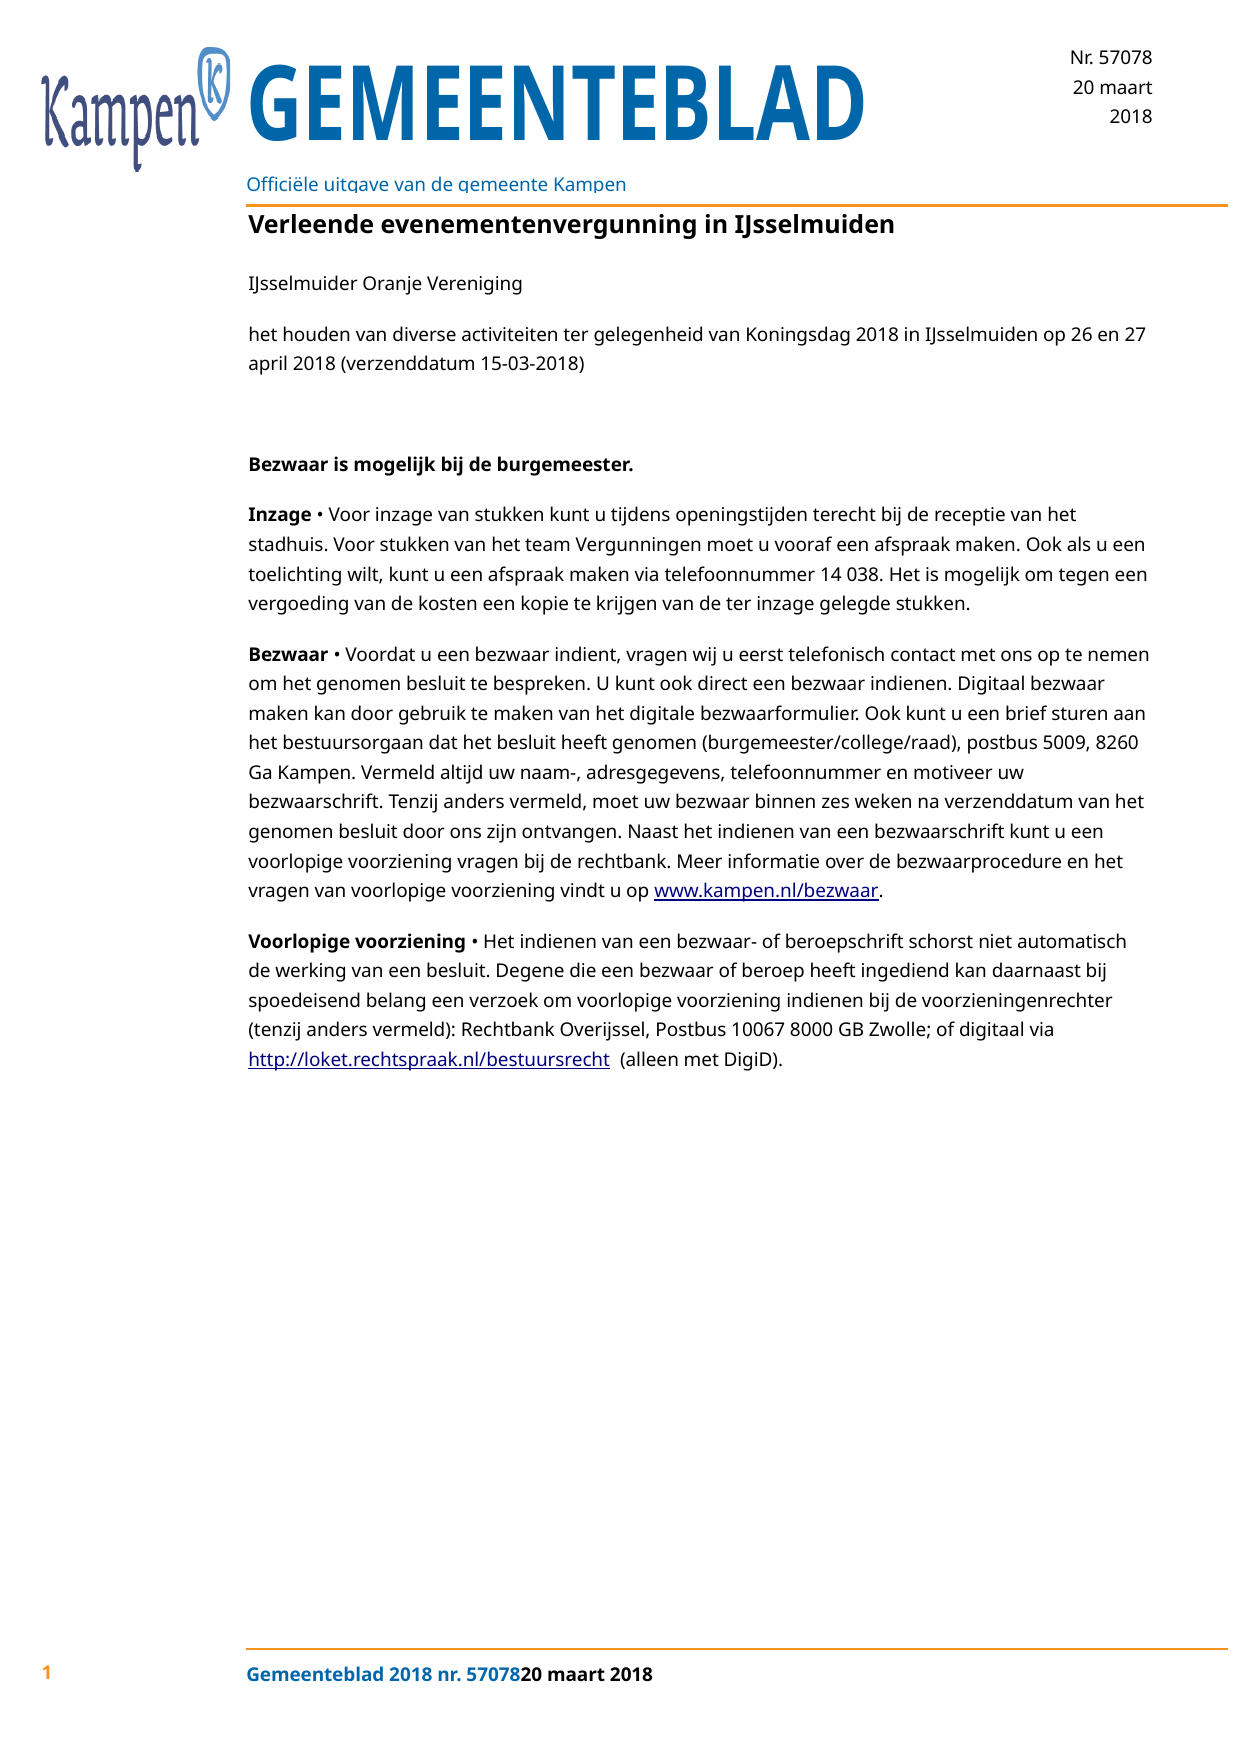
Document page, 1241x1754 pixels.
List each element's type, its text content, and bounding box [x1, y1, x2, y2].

picture [41, 47, 231, 172]
text Bezwaar • Voordat u een bezwaar indient, vragen wij u eerst telefonisch contact met ons op te nemen om het genomen besluit te bespreken. U kunt ook direct een bezwaar indienen. Digitaal bezwaar maken kan door gebruik te maken van het digitale bezwaarformulier. Ook kunt u een brief sturen aan het bestuursorgaan dat het besluit heeft genomen (burgemeester/college/raad), postbus 5009, 8260 Ga Kampen. Vermeld altijd uw naam-, adresgegevens, telefoonnummer en motiveer uw bezwaarschrift. Tenzij anders vermeld, moet uw bezwaar binnen zes weken na verzenddatum van het genomen besluit door ons zijn ontvangen. Naast het indienen van een bezwaarschrift kunt u een voorlopige voorziening vragen bij de rechtbank. Meer informatie over de bezwaarprocedure en het vragen van voorlopige voorziening vindt u op www.kampen.nl/bezwaar. [248, 641, 1152, 903]
text Verleende evenementenvergunning in IJsselmuiden [248, 207, 1152, 241]
text IJsselmuider Oranje Vereniging [248, 270, 1152, 296]
text Bezwaar is mogelijk bij de burgemeester. [248, 451, 1152, 477]
text het houden van diverse activiteiten ter gelegenheid van Koningsdag 2018 in IJsselmuiden op 26 en 27 april 2018 (verzenddatum 15-03-2018) [248, 321, 1152, 376]
text Inzage • Voor inzage van stukken kunt u tijdens openingstijden terecht bij de receptie van het stadhuis. Voor stukken van het team Vergunningen moet u vooraf een afspraak maken. Ook als u een toelichting wilt, kunt u een afspraak maken via telefoonnummer 14 038. Het is mogelijk om tegen een vergoeding van de kosten een kopie te krijgen van de ter inzage gelegde stukken. [248, 502, 1152, 616]
text Voorlopige voorziening • Het indienen van een bezwaar- of beroepschrift schorst niet automatisch de werking van een besluit. Degene die een bezwaar of beroep heeft ingediend kan daarnaast bij spoedeisend belang een verzoek om voorlopige voorziening indienen bij de voorzieningenrechter (tenzij anders vermeld): Rechtbank Overijssel, Postbus 10067 8000 GB Zwolle; of digitaal via http://loket.rechtspraak.nl/bestuursrecht (alleen met DigiD). [248, 928, 1152, 1072]
